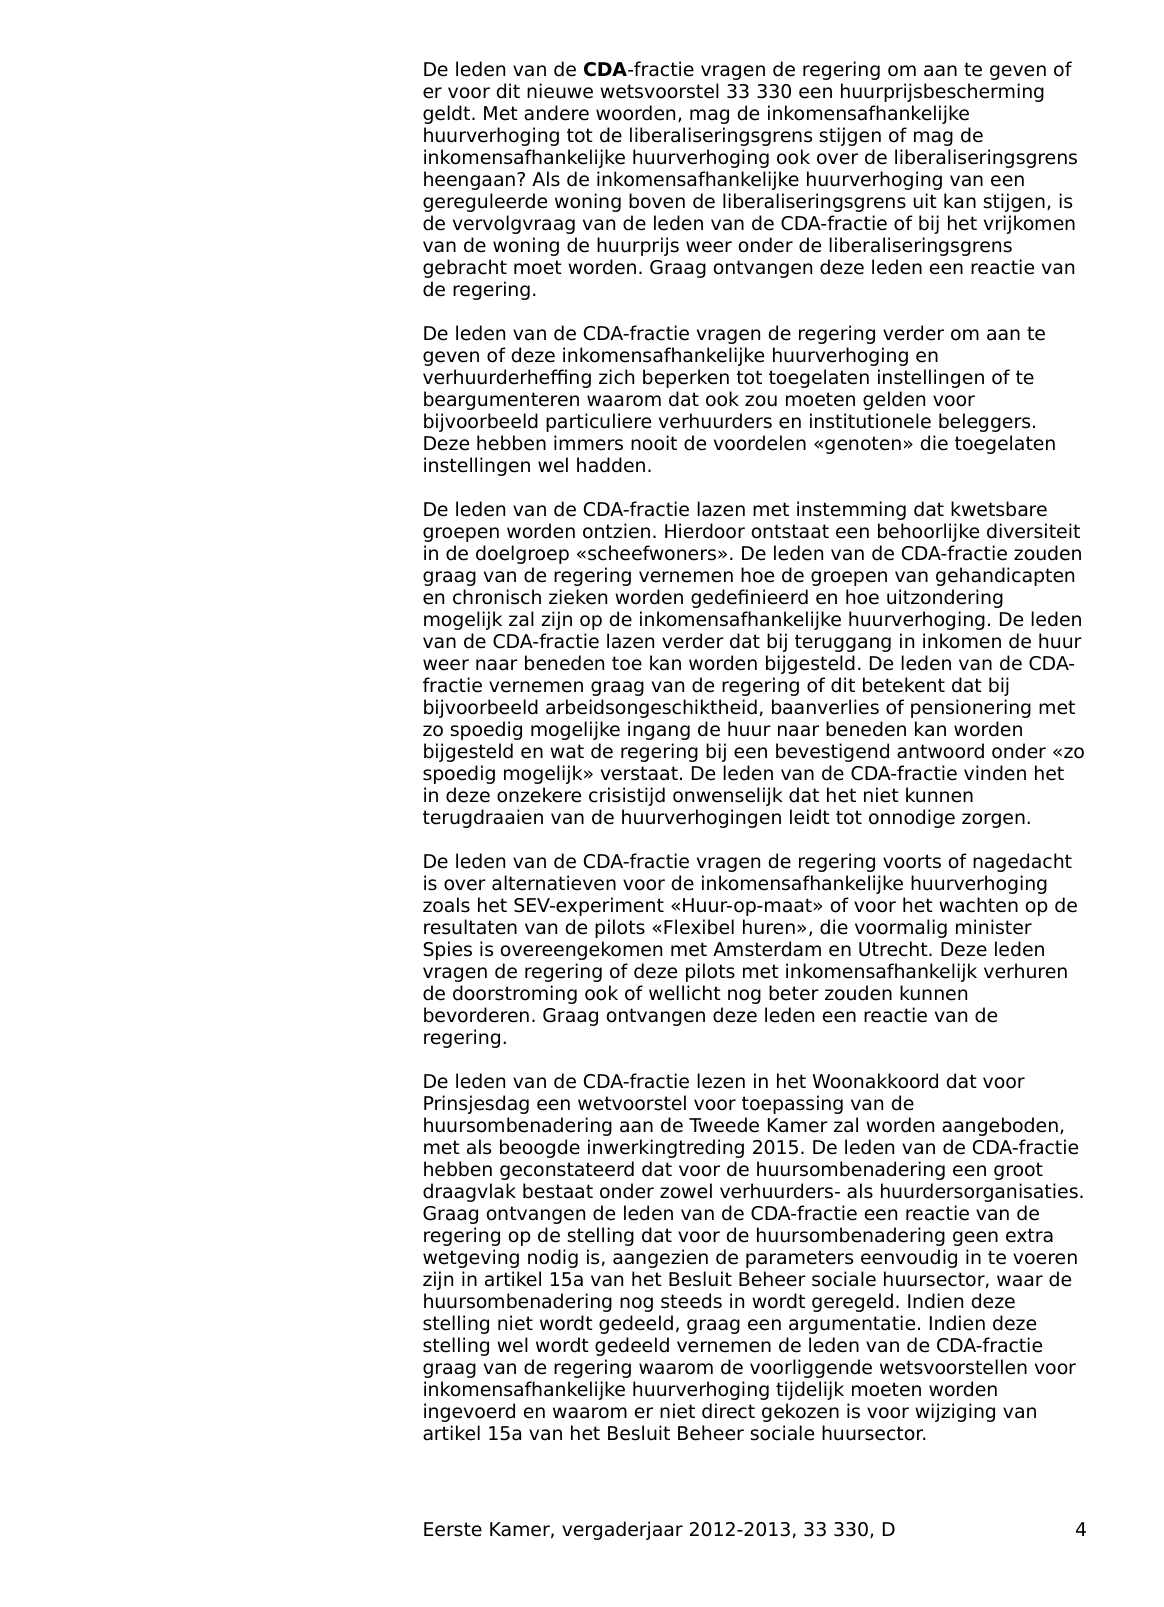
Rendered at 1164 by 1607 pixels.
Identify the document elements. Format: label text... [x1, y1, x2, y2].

text De leden van de CDA-fractie lazen met instemming dat kwetsbare groepen worden ontzien. Hierdoor ontstaat een behoorlijke diversiteit in de doelgroep «scheefwoners». De leden van de CDA-fractie zouden graag van de regering vernemen hoe de groepen van gehandicapten en chronisch zieken worden gedefinieerd en hoe uitzondering mogelijk zal zijn op de inkomensafhankelijke huurverhoging. De leden van de CDA-fractie lazen verder dat bij teruggang in inkomen de huur weer naar beneden toe kan worden bijgesteld. De leden van de CDA-fractie vernemen graag van de regering of dit betekent dat bij bijvoorbeeld arbeidsongeschiktheid, baanverlies of pensionering met zo spoedig mogelijke ingang de huur naar beneden kan worden bijgesteld en wat de regering bij een bevestigend antwoord onder «zo spoedig mogelijk» verstaat. De leden van de CDA-fractie vinden het in deze onzekere crisistijd onwenselijk dat het niet kunnen terugdraaien van de huurverhogingen leidt tot onnodige zorgen. [422, 499, 1087, 829]
text De leden van de CDA-fractie vragen de regering voorts of nagedacht is over alternatieven voor de inkomensafhankelijke huurverhoging zoals het SEV-experiment «Huur-op-maat» of voor het wachten op de resultaten van de pilots «Flexibel huren», die voormalig minister Spies is overeengekomen met Amsterdam en Utrecht. Deze leden vragen de regering of deze pilots met inkomensafhankelijk verhuren de doorstroming ook of wellicht nog beter zouden kunnen bevorderen. Graag ontvangen deze leden een reactie van de regering. [422, 851, 1087, 1049]
text De leden van de CDA-fractie lezen in het Woonakkoord dat voor Prinsjesdag een wetvoorstel voor toepassing van de huursombenadering aan de Tweede Kamer zal worden aangeboden, met als beoogde inwerkingtreding 2015. De leden van de CDA-fractie hebben geconstateerd dat voor de huursombenadering een groot draagvlak bestaat onder zowel verhuurders- als huurdersorganisaties. Graag ontvangen de leden van de CDA-fractie een reactie van de regering op de stelling dat voor de huursombenadering geen extra wetgeving nodig is, aangezien de parameters eenvoudig in te voeren zijn in artikel 15a van het Besluit Beheer sociale huursector, waar de huursombenadering nog steeds in wordt geregeld. Indien deze stelling niet wordt gedeeld, graag een argumentatie. Indien deze stelling wel wordt gedeeld vernemen de leden van de CDA-fractie graag van de regering waarom de voorliggende wetsvoorstellen voor inkomensafhankelijke huurverhoging tijdelijk moeten worden ingevoerd en waarom er niet direct gekozen is voor wijziging van artikel 15a van het Besluit Beheer sociale huursector. [422, 1071, 1087, 1444]
text De leden van de CDA-fractie vragen de regering om aan te geven of er voor dit nieuwe wetsvoorstel 33 330 een huurprijsbescherming geldt. Met andere woorden, mag de inkomensafhankelijke huurverhoging tot de liberaliseringsgrens stijgen of mag de inkomensafhankelijke huurverhoging ook over de liberaliseringsgrens heengaan? Als de inkomensafhankelijke huurverhoging van een gereguleerde woning boven de liberaliseringsgrens uit kan stijgen, is de vervolgvraag van de leden van de CDA-fractie of bij het vrijkomen van de woning de huurprijs weer onder de liberaliseringsgrens gebracht moet worden. Graag ontvangen deze leden een reactie van de regering. [422, 59, 1087, 301]
text De leden van de CDA-fractie vragen de regering verder om aan te geven of deze inkomensafhankelijke huurverhoging en verhuurderheffing zich beperken tot toegelaten instellingen of te beargumenteren waarom dat ook zou moeten gelden voor bijvoorbeeld particuliere verhuurders en institutionele beleggers. Deze hebben immers nooit de voordelen «genoten» die toegelaten instellingen wel hadden. [422, 323, 1087, 477]
